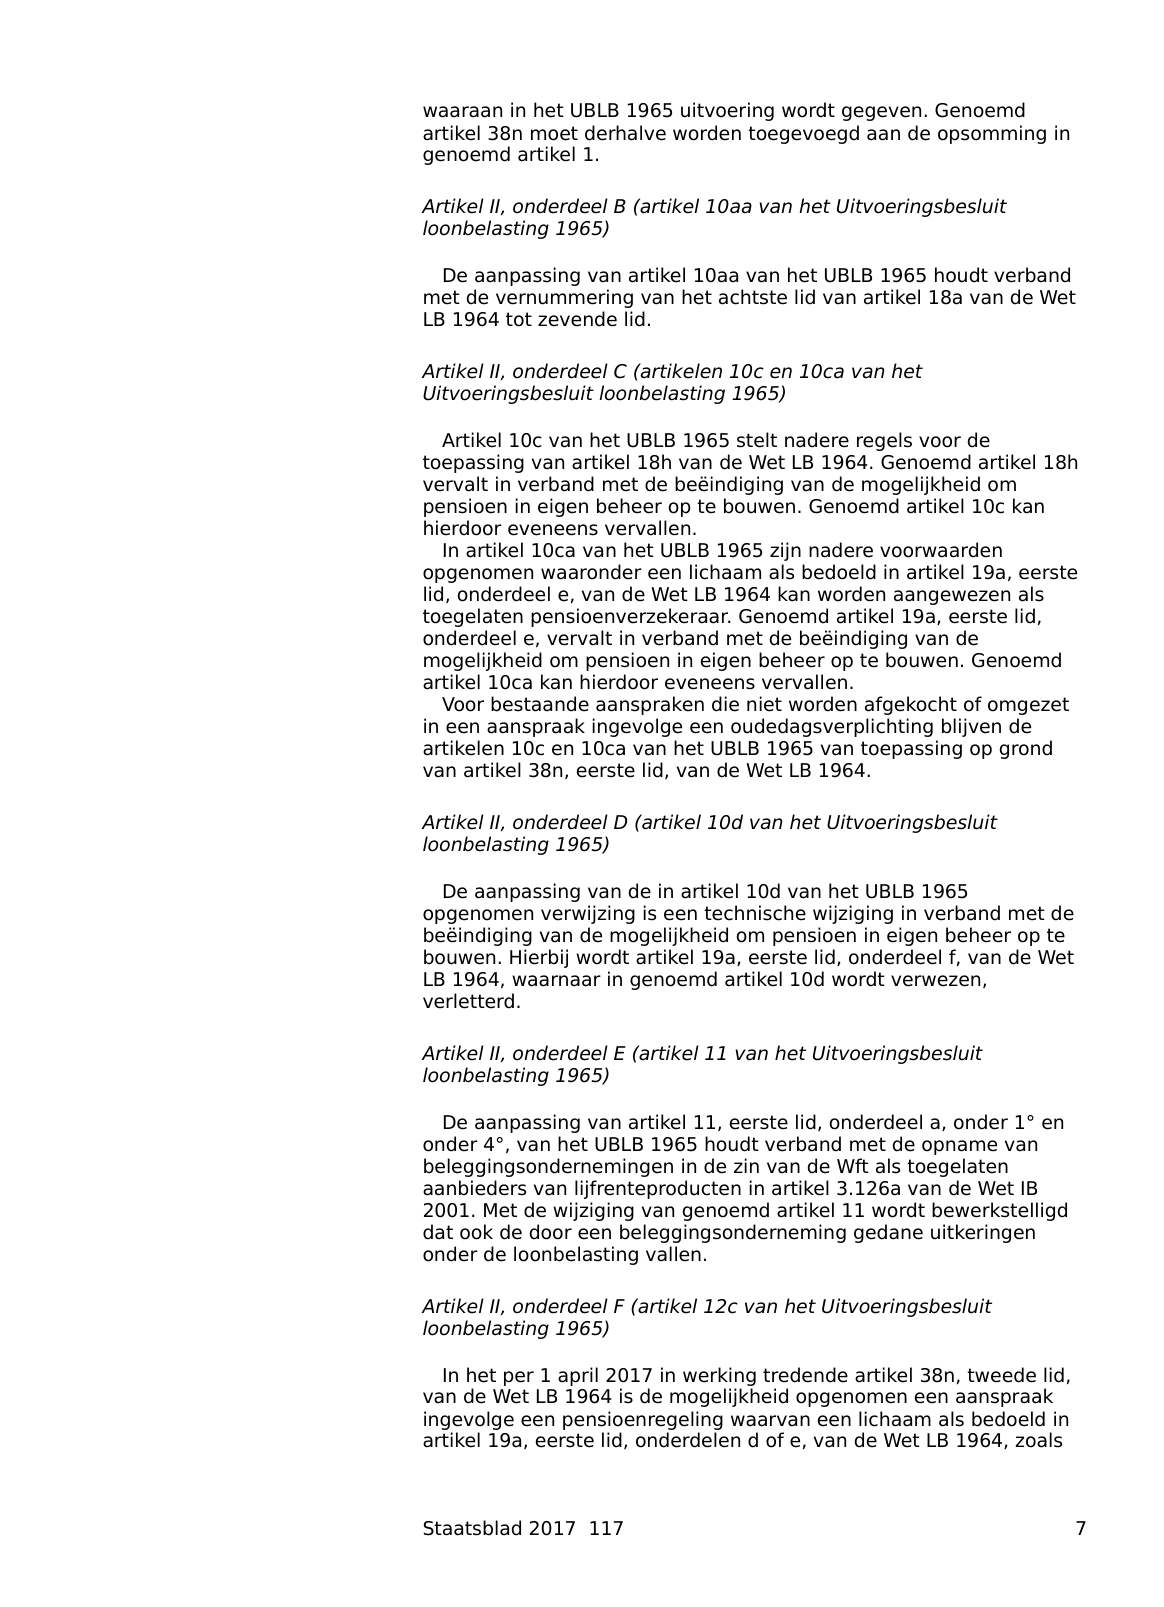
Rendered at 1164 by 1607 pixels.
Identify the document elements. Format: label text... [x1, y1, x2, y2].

text Voor bestaande aanspraken die niet worden afgekocht of omgezet in een aanspraak ingevolge een oudedagsverplichting blijven de artikelen 10c en 10ca van het UBLB 1965 van toepassing op grond van artikel 38n, eerste lid, van de Wet LB 1964. [422, 694, 1087, 782]
text In artikel 10ca van het UBLB 1965 zijn nadere voorwaarden opgenomen waaronder een lichaam als bedoeld in artikel 19a, eerste lid, onderdeel e, van de Wet LB 1964 kan worden aangewezen als toegelaten pensioenverzekeraar. Genoemd artikel 19a, eerste lid, onderdeel e, vervalt in verband met de beëindiging van de mogelijkheid om pensioen in eigen beheer op te bouwen. Genoemd artikel 10ca kan hierdoor eveneens vervallen. [422, 540, 1087, 694]
subtitle Artikel II, onderdeel F (artikel 12c van het Uitvoeringsbesluit loonbelasting 1965) [422, 1296, 1087, 1339]
text waaraan in het UBLB 1965 uitvoering wordt gegeven. Genoemd artikel 38n moet derhalve worden toegevoegd aan de opsomming in genoemd artikel 1. [422, 100, 1087, 166]
text In het per 1 april 2017 in werking tredende artikel 38n, tweede lid, van de Wet LB 1964 is de mogelijkheid opgenomen een aanspraak ingevolge een pensioenregeling waarvan een lichaam als bedoeld in artikel 19a, eerste lid, onderdelen d of e, van de Wet LB 1964, zoals [422, 1364, 1087, 1452]
text Artikel 10c van het UBLB 1965 stelt nadere regels voor de toepassing van artikel 18h van de Wet LB 1964. Genoemd artikel 18h vervalt in verband met de beëindiging van de mogelijkheid om pensioen in eigen beheer op te bouwen. Genoemd artikel 10c kan hierdoor eveneens vervallen. [422, 430, 1087, 540]
text De aanpassing van de in artikel 10d van het UBLB 1965 opgenomen verwijzing is een technische wijziging in verband met de beëindiging van de mogelijkheid om pensioen in eigen beheer op te bouwen. Hierbij wordt artikel 19a, eerste lid, onderdeel f, van de Wet LB 1964, waarnaar in genoemd artikel 10d wordt verwezen, verletterd. [422, 881, 1087, 1013]
subtitle Artikel II, onderdeel C (artikelen 10c en 10ca van het Uitvoeringsbesluit loonbelasting 1965) [422, 361, 1087, 405]
subtitle Artikel II, onderdeel E (artikel 11 van het Uitvoeringsbesluit loonbelasting 1965) [422, 1043, 1087, 1087]
subtitle Artikel II, onderdeel D (artikel 10d van het Uitvoeringsbesluit loonbelasting 1965) [422, 812, 1087, 856]
text De aanpassing van artikel 11, eerste lid, onderdeel a, onder 1° en onder 4°, van het UBLB 1965 houdt verband met de opname van beleggingsondernemingen in de zin van de Wft als toegelaten aanbieders van lijfrenteproducten in artikel 3.126a van de Wet IB 2001. Met de wijziging van genoemd artikel 11 wordt bewerkstelligd dat ook de door een beleggingsonderneming gedane uitkeringen onder de loonbelasting vallen. [422, 1112, 1087, 1266]
subtitle Artikel II, onderdeel B (artikel 10aa van het Uitvoeringsbesluit loonbelasting 1965) [422, 196, 1087, 240]
text De aanpassing van artikel 10aa van het UBLB 1965 houdt verband met de vernummering van het achtste lid van artikel 18a van de Wet LB 1964 tot zevende lid. [422, 265, 1087, 331]
